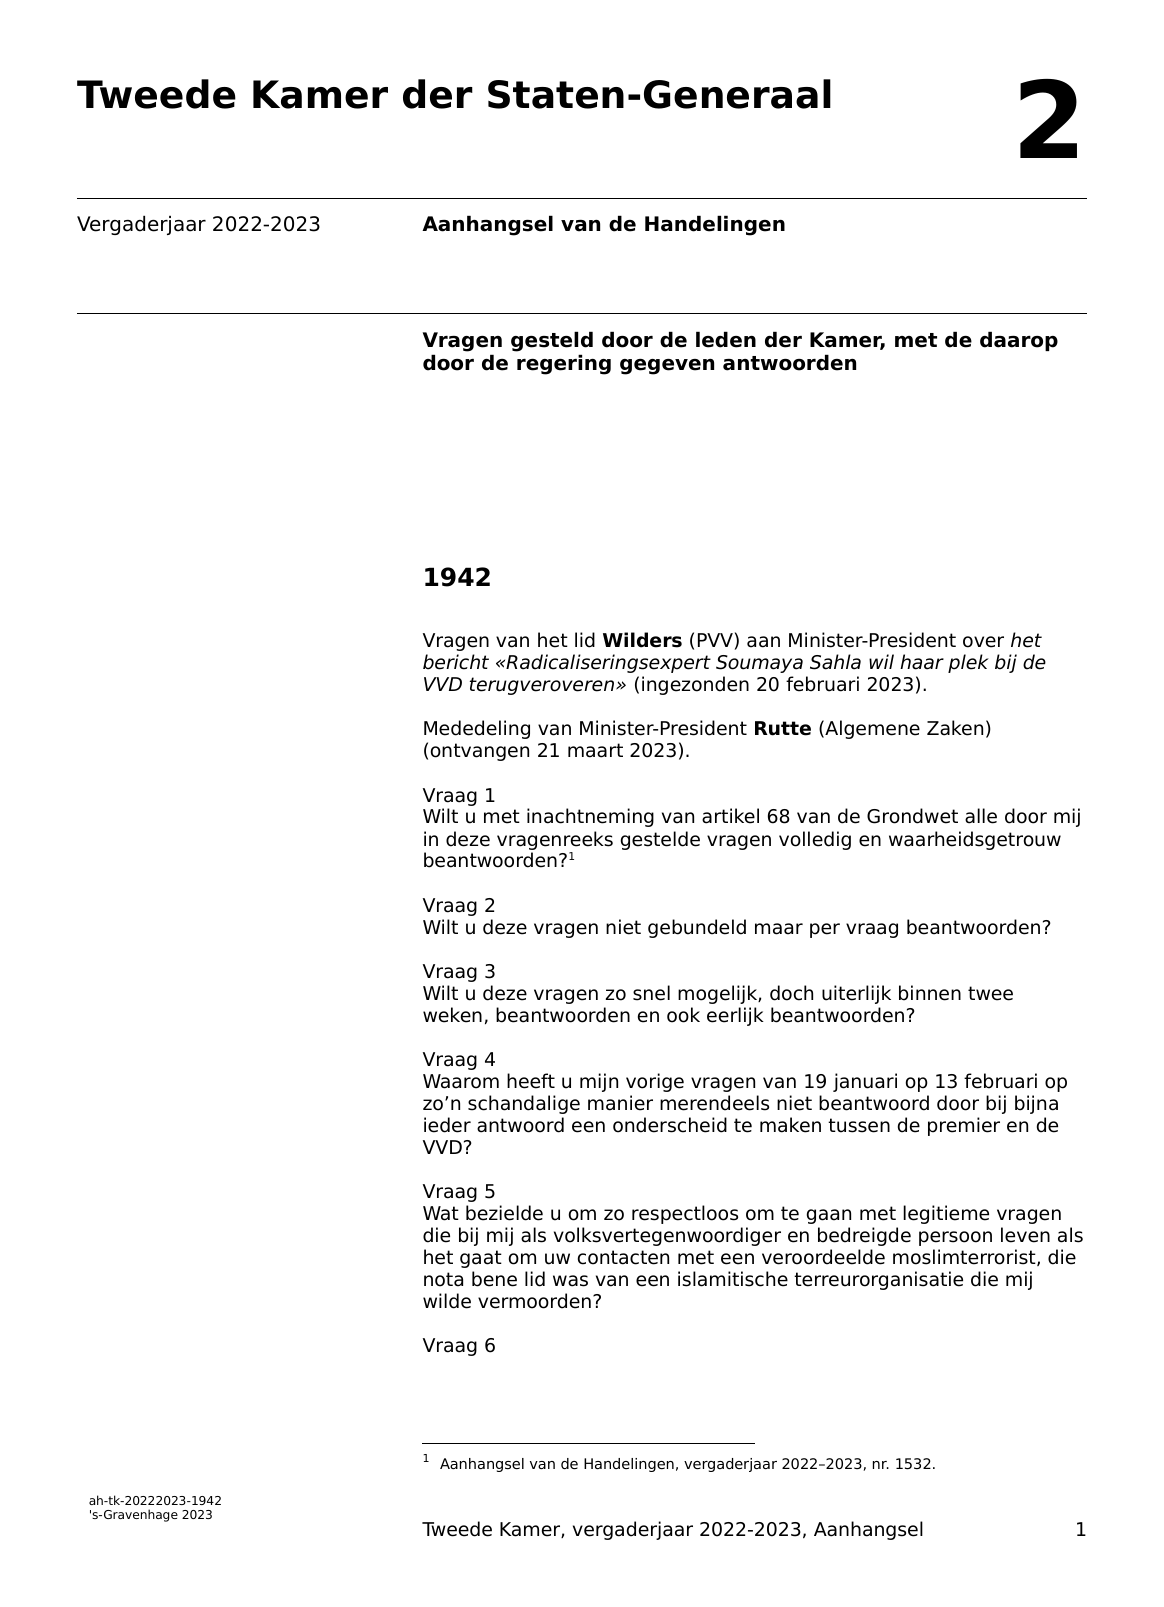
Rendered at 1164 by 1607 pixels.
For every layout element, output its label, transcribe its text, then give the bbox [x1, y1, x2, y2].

text Wilt u deze vragen zo snel mogelijk, doch uiterlijk binnen twee weken, beantwoorden en ook eerlijk beantwoorden? [422, 983, 1087, 1027]
text Vraag 4 [422, 1049, 1087, 1071]
table_header 2 [886, 59, 1087, 198]
table_header Tweede Kamer der Staten-Generaal [77, 59, 886, 198]
text Vraag 6 [422, 1335, 1087, 1357]
text Vraag 2 [422, 894, 1087, 917]
table_cell Vragen gesteld door de leden der Kamer, met de daarop door de regering gegeven antwoorden [422, 314, 1087, 375]
table_cell Aanhangsel van de Handelingen [422, 199, 1087, 313]
text Vraag 1 [422, 784, 1087, 806]
table_cell [77, 314, 422, 375]
text Mededeling van Minister-President Rutte (Algemene Zaken) (ontvangen 21 maart 2023). [422, 718, 1087, 762]
text Waarom heeft u mijn vorige vragen van 19 januari op 13 februari op zo’n schandalige manier merendeels niet beantwoord door bij bijna ieder antwoord een onderscheid te maken tussen de premier en de VVD? [422, 1071, 1087, 1159]
text Vraag 3 [422, 961, 1087, 983]
text Vragen van het lid Wilders (PVV) aan Minister-President over het bericht «Radicaliseringsexpert Soumaya Sahla wil haar plek bij de VVD terugveroveren» (ingezonden 20 februari 2023). [422, 630, 1087, 696]
text ah-tk-20222023-1942 [88, 1494, 323, 1508]
text Wat bezielde u om zo respectloos om te gaan met legitieme vragen die bij mij als volksvertegenwoordiger en bedreigde persoon leven als het gaat om uw contacten met een veroordeelde moslimterrorist, die nota bene lid was van een islamitische terreurorganisatie die mij wilde vermoorden? [422, 1203, 1087, 1313]
text Wilt u met inachtneming van artikel 68 van de Grondwet alle door mij in deze vragenreeks gestelde vragen volledig en waarheidsgetrouw beantwoorden? [422, 806, 1087, 872]
text 1942 [422, 563, 1087, 592]
text 's-Gravenhage 2023 [88, 1508, 323, 1522]
text Wilt u deze vragen niet gebundeld maar per vraag beantwoorden? [422, 917, 1087, 938]
table_cell Vergaderjaar 2022-2023 [77, 199, 422, 313]
text Vraag 5 [422, 1181, 1087, 1203]
text Aanhangsel van de Handelingen, vergaderjaar 2022–2023, nr. 1532. [422, 1452, 1087, 1474]
